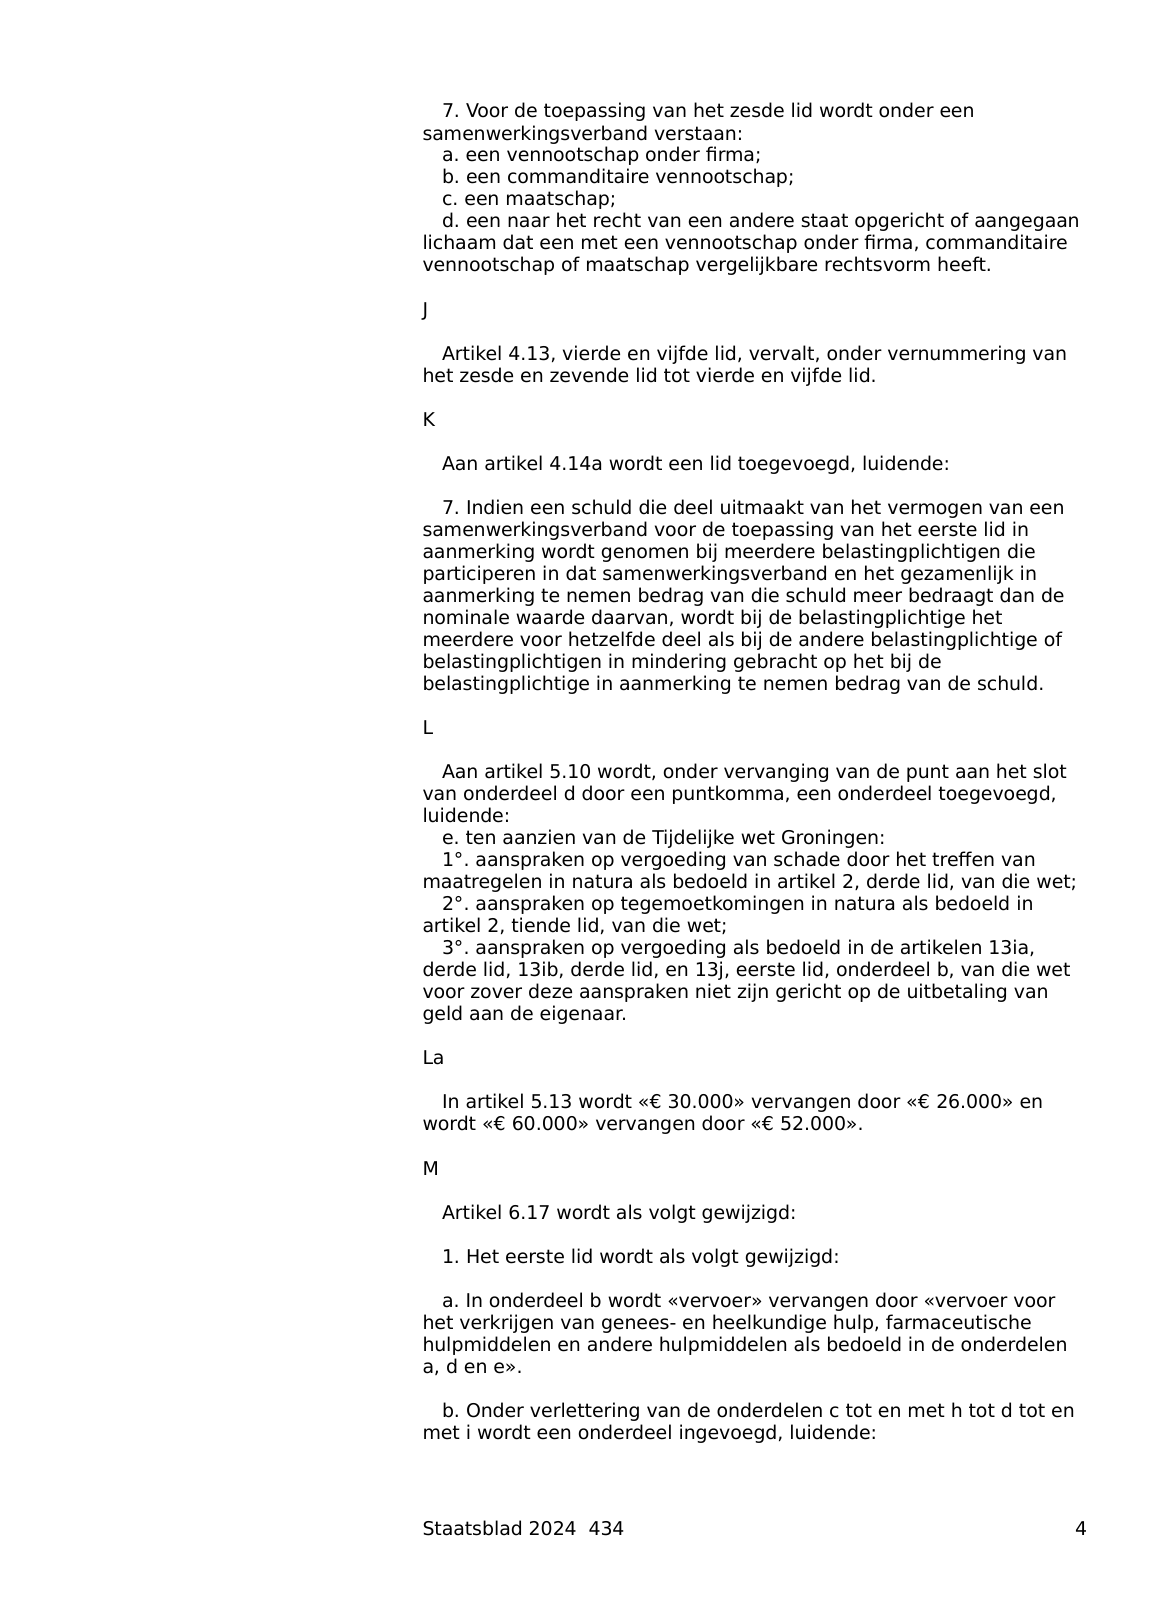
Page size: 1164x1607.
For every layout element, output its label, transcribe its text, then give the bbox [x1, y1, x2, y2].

text 7. Voor de toepassing van het zesde lid wordt onder een samenwerkingsverband verstaan: [422, 100, 1087, 144]
text Aan artikel 4.14a wordt een lid toegevoegd, luidende: [422, 453, 1087, 475]
text d. een naar het recht van een andere staat opgericht of aangegaan lichaam dat een met een vennootschap onder firma, commanditaire vennootschap of maatschap vergelijkbare rechtsvorm heeft. [422, 210, 1087, 276]
text 1. Het eerste lid wordt als volgt gewijzigd: [422, 1246, 1087, 1268]
text La [422, 1047, 1087, 1069]
text J [422, 298, 1087, 320]
text Artikel 4.13, vierde en vijfde lid, vervalt, onder vernummering van het zesde en zevende lid tot vierde en vijfde lid. [422, 343, 1087, 387]
text b. een commanditaire vennootschap; [422, 166, 1087, 188]
text Aan artikel 5.10 wordt, onder vervanging van de punt aan het slot van onderdeel d door een puntkomma, een onderdeel toegevoegd, luidende: [422, 761, 1087, 827]
text In artikel 5.13 wordt «€ 30.000» vervangen door «€ 26.000» en wordt «€ 60.000» vervangen door «€ 52.000». [422, 1091, 1087, 1135]
text 1°. aanspraken op vergoeding van schade door het treffen van maatregelen in natura als bedoeld in artikel 2, derde lid, van die wet; [422, 849, 1087, 893]
text 3°. aanspraken op vergoeding als bedoeld in de artikelen 13ia, derde lid, 13ib, derde lid, en 13j, eerste lid, onderdeel b, van die wet voor zover deze aanspraken niet zijn gericht op de uitbetaling van geld aan de eigenaar. [422, 937, 1087, 1025]
text e. ten aanzien van de Tijdelijke wet Groningen: [422, 827, 1087, 849]
text Artikel 6.17 wordt als volgt gewijzigd: [422, 1202, 1087, 1224]
text c. een maatschap; [422, 188, 1087, 210]
text M [422, 1157, 1087, 1179]
text L [422, 717, 1087, 739]
text 7. Indien een schuld die deel uitmaakt van het vermogen van een samenwerkingsverband voor de toepassing van het eerste lid in aanmerking wordt genomen bij meerdere belastingplichtigen die participeren in dat samenwerkingsverband en het gezamenlijk in aanmerking te nemen bedrag van die schuld meer bedraagt dan de nominale waarde daarvan, wordt bij de belastingplichtige het meerdere voor hetzelfde deel als bij de andere belastingplichtige of belastingplichtigen in mindering gebracht op het bij de belastingplichtige in aanmerking te nemen bedrag van de schuld. [422, 497, 1087, 695]
text K [422, 409, 1087, 431]
text a. een vennootschap onder firma; [422, 144, 1087, 166]
text b. Onder verlettering van de onderdelen c tot en met h tot d tot en met i wordt een onderdeel ingevoegd, luidende: [422, 1400, 1087, 1444]
text 2°. aanspraken op tegemoetkomingen in natura als bedoeld in artikel 2, tiende lid, van die wet; [422, 893, 1087, 937]
text a. In onderdeel b wordt «vervoer» vervangen door «vervoer voor het verkrijgen van genees- en heelkundige hulp, farmaceutische hulpmiddelen en andere hulpmiddelen als bedoeld in de onderdelen a, d en e». [422, 1290, 1087, 1378]
